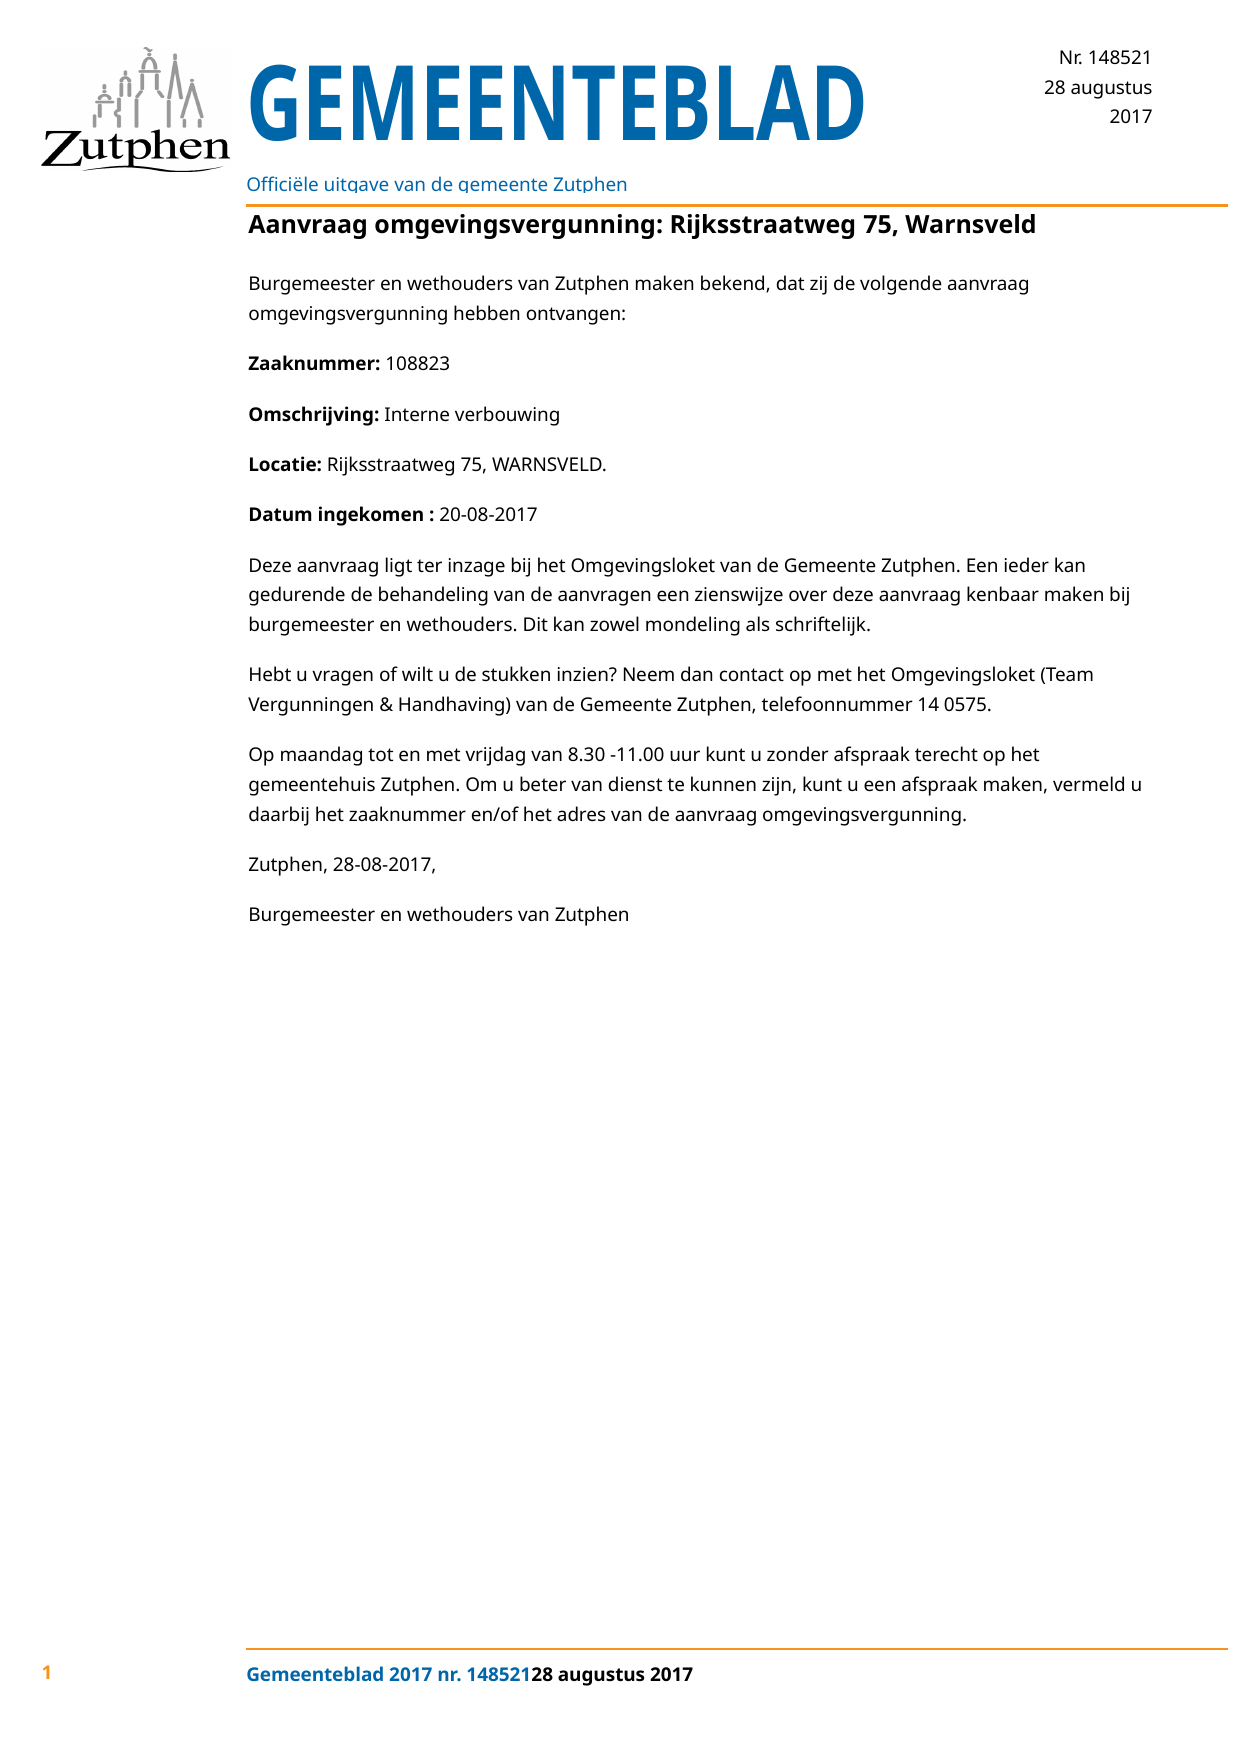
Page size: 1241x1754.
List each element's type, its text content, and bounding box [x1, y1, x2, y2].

text Zutphen, 28-08-2017, [248, 851, 1152, 877]
text Datum ingekomen : 20-08-2017 [248, 502, 1152, 527]
text Locatie: Rijksstraatweg 75, WARNSVELD. [248, 451, 1152, 477]
text Deze aanvraag ligt ter inzage bij het Omgevingsloket van de Gemeente Zutphen. Een ieder kan gedurende de behandeling van de aanvragen een zienswijze over deze aanvraag kenbaar maken bij burgemeester en wethouders. Dit kan zowel mondeling als schriftelijk. [248, 552, 1152, 637]
text Hebt u vragen of wilt u de stukken inzien? Neem dan contact op met het Omgevingsloket (Team Vergunningen & Handhaving) van de Gemeente Zutphen, telefoonnummer 14 0575. [248, 662, 1152, 717]
text Op maandag tot en met vrijdag van 8.30 -11.00 uur kunt u zonder afspraak terecht op het gemeentehuis Zutphen. Om u beter van dienst te kunnen zijn, kunt u een afspraak maken, vermeld u daarbij het zaaknummer en/of het adres van de aanvraag omgevingsvergunning. [248, 742, 1152, 826]
text Omschrijving: Interne verbouwing [248, 401, 1152, 426]
text Burgemeester en wethouders van Zutphen maken bekend, dat zij de volgende aanvraag omgevingsvergunning hebben ontvangen: [248, 270, 1152, 326]
text Burgemeester en wethouders van Zutphen [248, 902, 1152, 927]
text Zaaknummer: 108823 [248, 350, 1152, 376]
picture [41, 47, 231, 172]
text Aanvraag omgevingsvergunning: Rijksstraatweg 75, Warnsveld [248, 207, 1152, 241]
